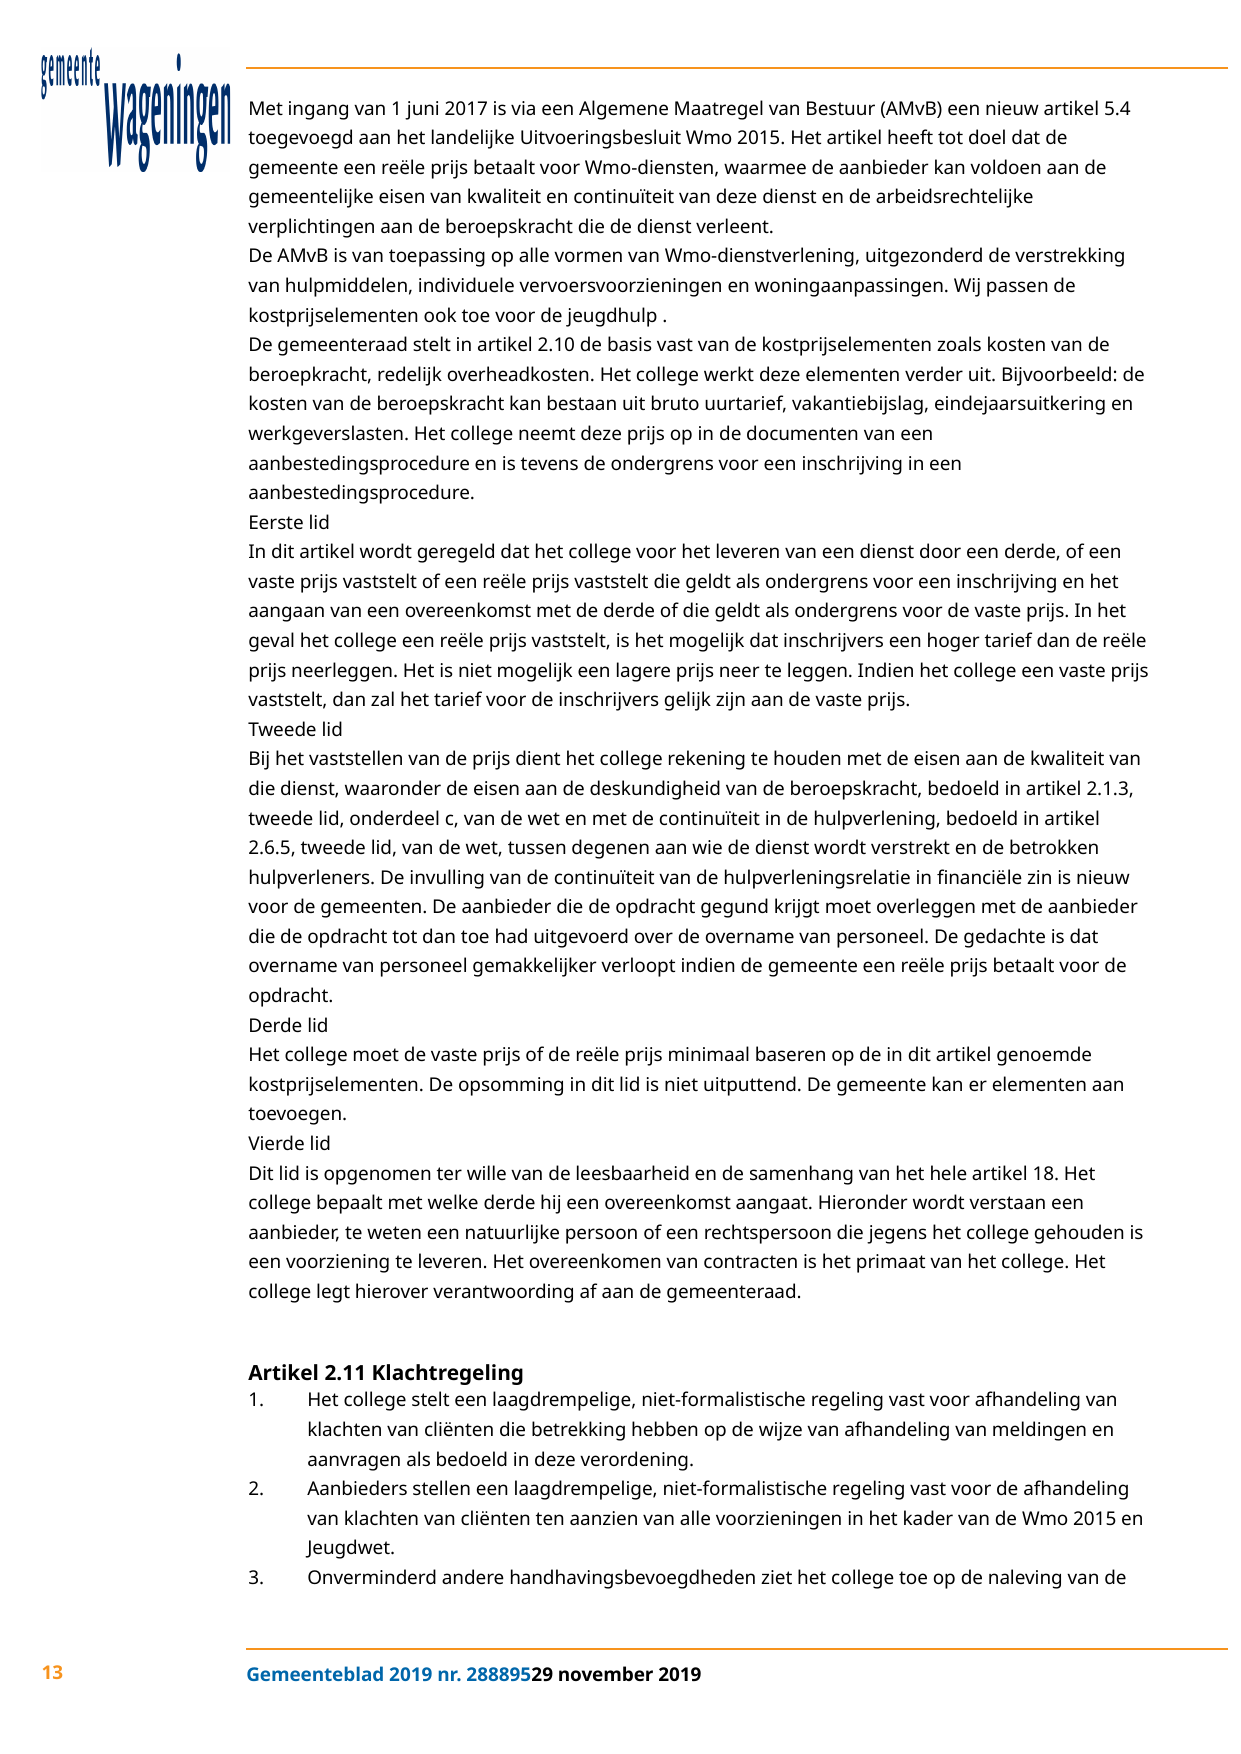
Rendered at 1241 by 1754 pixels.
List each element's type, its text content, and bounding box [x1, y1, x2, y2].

text Het college moet de vaste prijs of de reële prijs minimaal baseren op de in dit artikel genoemde kostprijselementen. De opsomming in dit lid is niet uitputtend. De gemeente kan er elementen aan toevoegen. [248, 1041, 1152, 1126]
text Artikel 2.11 Klachtregeling [248, 1358, 1152, 1387]
text De gemeenteraad stelt in artikel 2.10 de basis vast van de kostprijselementen zoals kosten van de beroepkracht, redelijk overheadkosten. Het college werkt deze elementen verder uit. Bijvoorbeeld: de kosten van de beroepskracht kan bestaan uit bruto uurtarief, vakantiebijslag, eindejaarsuitkering en werkgeverslasten. Het college neemt deze prijs op in de documenten van een aanbestedingsprocedure en is tevens de ondergrens voor een inschrijving in een aanbestedingsprocedure. [248, 331, 1152, 505]
text Dit lid is opgenomen ter wille van de leesbaarheid en de samenhang van het hele artikel 18. Het college bepaalt met welke derde hij een overeenkomst aangaat. Hieronder wordt verstaan een aanbieder, te weten een natuurlijke persoon of een rechtspersoon die jegens het college gehouden is een voorziening te leveren. Het overeenkomen van contracten is het primaat van het college. Het college legt hierover verantwoording af aan de gemeenteraad. [248, 1160, 1152, 1304]
text In dit artikel wordt geregeld dat het college voor het leveren van een dienst door een derde, of een vaste prijs vaststelt of een reële prijs vaststelt die geldt als ondergrens voor een inschrijving en het aangaan van een overeenkomst met de derde of die geldt als ondergrens voor de vaste prijs. In het geval het college een reële prijs vaststelt, is het mogelijk dat inschrijvers een hoger tarief dan de reële prijs neerleggen. Het is niet mogelijk een lagere prijs neer te leggen. Indien het college een vaste prijs vaststelt, dan zal het tarief voor de inschrijvers gelijk zijn aan de vaste prijs. [248, 538, 1152, 712]
text Met ingang van 1 juni 2017 is via een Algemene Maatregel van Bestuur (AMvB) een nieuw artikel 5.4 toegevoegd aan het landelijke Uitvoeringsbesluit Wmo 2015. Het artikel heeft tot doel dat de gemeente een reële prijs betaalt voor Wmo-diensten, waarmee de aanbieder kan voldoen aan de gemeentelijke eisen van kwaliteit en continuïteit van deze dienst en de arbeidsrechtelijke verplichtingen aan de beroepskracht die de dienst verleent. [248, 95, 1152, 239]
list Het college stelt een laagdrempelige, niet-formalistische regeling vast voor afhandeling van klachten van cliënten die betrekking hebben op de wijze van afhandeling van meldingen en aanvragen als bedoeld in deze verordening. [248, 1387, 1152, 1471]
text Bij het vaststellen van de prijs dient het college rekening te houden met de eisen aan de kwaliteit van die dienst, waaronder de eisen aan de deskundigheid van de beroepskracht, bedoeld in artikel 2.1.3, tweede lid, onderdeel c, van de wet en met de continuïteit in de hulpverlening, bedoeld in artikel 2.6.5, tweede lid, van de wet, tussen degenen aan wie de dienst wordt verstrekt en de betrokken hulpverleners. De invulling van de continuïteit van de hulpverleningsrelatie in financiële zin is nieuw voor de gemeenten. De aanbieder die de opdracht gegund krijgt moet overleggen met de aanbieder die de opdracht tot dan toe had uitgevoerd over de overname van personeel. De gedachte is dat overname van personeel gemakkelijker verloopt indien de gemeente een reële prijs betaalt voor de opdracht. [248, 746, 1152, 1008]
text De AMvB is van toepassing op alle vormen van Wmo-dienstverlening, uitgezonderd de verstrekking van hulpmiddelen, individuele vervoersvoorzieningen en woningaanpassingen. Wij passen de kostprijselementen ook toe voor de jeugdhulp . [248, 243, 1152, 328]
text Vierde lid [248, 1130, 1152, 1156]
picture [41, 47, 231, 172]
text Eerste lid [248, 509, 1152, 535]
text Derde lid [248, 1012, 1152, 1038]
text Tweede lid [248, 716, 1152, 742]
list Aanbieders stellen een laagdrempelige, niet-formalistische regeling vast voor de afhandeling van klachten van cliënten ten aanzien van alle voorzieningen in het kader van de Wmo 2015 en Jeugdwet. [248, 1475, 1152, 1560]
list Onverminderd andere handhavingsbevoegdheden ziet het college toe op de naleving van de [248, 1564, 1152, 1590]
